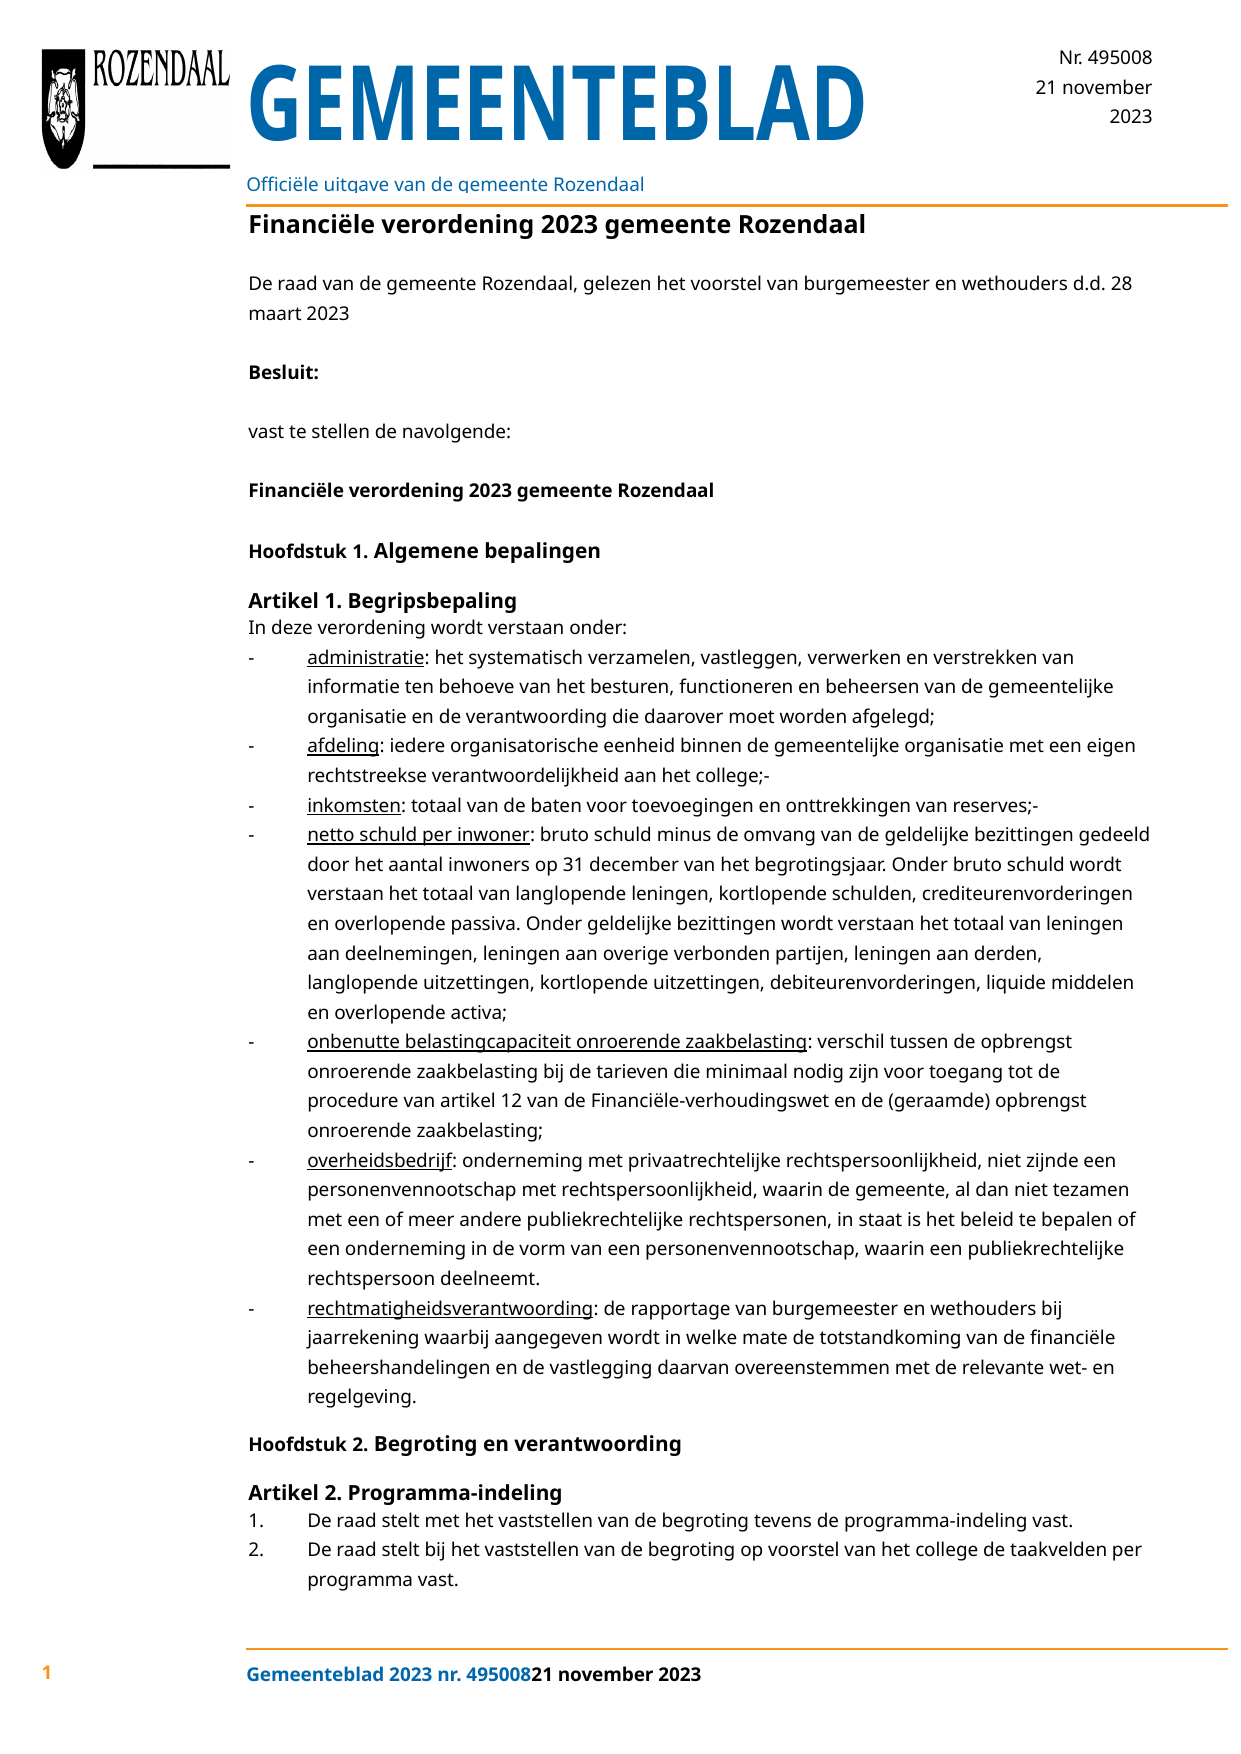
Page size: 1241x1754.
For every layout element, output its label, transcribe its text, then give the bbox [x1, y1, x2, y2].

text Financiële verordening 2023 gemeente Rozendaal [248, 207, 1152, 241]
text Artikel 2. Programma-indeling [248, 1478, 1152, 1507]
list inkomsten: totaal van de baten voor toevoegingen en onttrekkingen van reserves;- [248, 792, 1152, 817]
list afdeling: iedere organisatorische eenheid binnen de gemeentelijke organisatie met een eigen rechtstreekse verantwoordelijkheid aan het college;- [248, 733, 1152, 788]
text vast te stellen de navolgende: [248, 418, 1152, 444]
text Artikel 1. Begripsbepaling [248, 586, 1152, 614]
list onbenutte belastingcapaciteit onroerende zaakbelasting: verschil tussen de opbrengst onroerende zaakbelasting bij de tarieven die minimaal nodig zijn voor toegang tot de procedure van artikel 12 van de Financiële-verhoudingswet en de (geraamde) opbrengst onroerende zaakbelasting; [248, 1028, 1152, 1143]
text Hoofdstuk 1. Algemene bepalingen [248, 537, 1152, 565]
text In deze verordening wordt verstaan onder: [248, 614, 1152, 640]
list rechtmatigheidsverantwoording: de rapportage van burgemeester en wethouders bij jaarrekening waarbij aangegeven wordt in welke mate de totstandkoming van de financiële beheershandelingen en de vastlegging daarvan overeenstemmen met de relevante wet- en regelgeving. [248, 1295, 1152, 1409]
list overheidsbedrijf: onderneming met privaatrechtelijke rechtspersoonlijkheid, niet zijnde een personenvennootschap met rechtspersoonlijkheid, waarin de gemeente, al dan niet tezamen met een of meer andere publiekrechtelijke rechtspersonen, in staat is het beleid te bepalen of een onderneming in de vorm van een personenvennootschap, waarin een publiekrechtelijke rechtspersoon deelneemt. [248, 1147, 1152, 1291]
picture [41, 47, 231, 172]
text Besluit: [248, 359, 1152, 385]
list netto schuld per inwoner: bruto schuld minus de omvang van de geldelijke bezittingen gedeeld door het aantal inwoners op 31 december van het begrotingsjaar. Onder bruto schuld wordt verstaan het totaal van langlopende leningen, kortlopende schulden, crediteurenvorderingen en overlopende passiva. Onder geldelijke bezittingen wordt verstaan het totaal van leningen aan deelnemingen, leningen aan overige verbonden partijen, leningen aan derden, langlopende uitzettingen, kortlopende uitzettingen, debiteurenvorderingen, liquide middelen en overlopende activa; [248, 821, 1152, 1024]
text Financiële verordening 2023 gemeente Rozendaal [248, 477, 1152, 503]
text Hoofdstuk 2. Begroting en verantwoording [248, 1429, 1152, 1457]
list De raad stelt met het vaststellen van de begroting tevens de programma-indeling vast. [248, 1507, 1152, 1532]
list De raad stelt bij het vaststellen van de begroting op voorstel van het college de taakvelden per programma vast. [248, 1536, 1152, 1592]
text De raad van de gemeente Rozendaal, gelezen het voorstel van burgemeester en wethouders d.d. 28 maart 2023 [248, 270, 1152, 326]
list administratie: het systematisch verzamelen, vastleggen, verwerken en verstrekken van informatie ten behoeve van het besturen, functioneren en beheersen van de gemeentelijke organisatie en de verantwoording die daarover moet worden afgelegd; [248, 644, 1152, 729]
